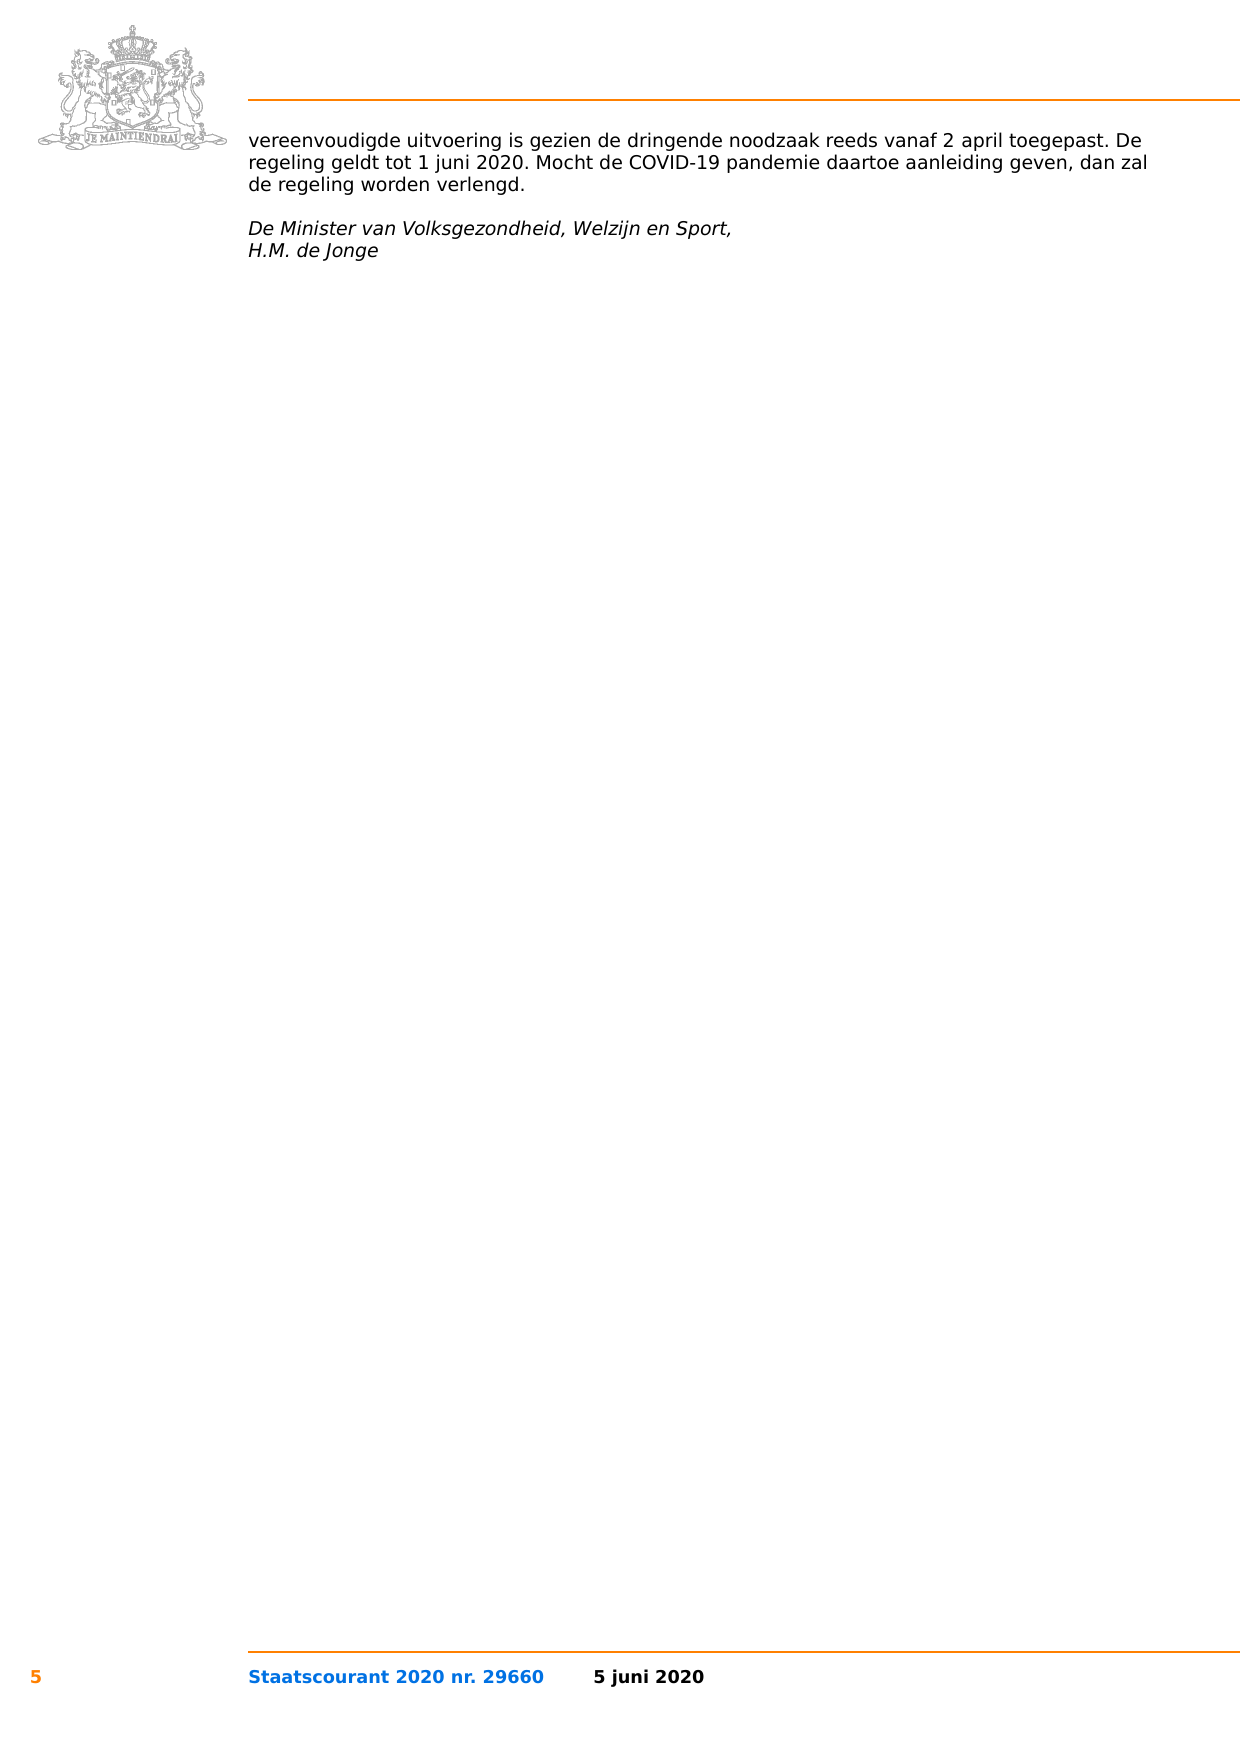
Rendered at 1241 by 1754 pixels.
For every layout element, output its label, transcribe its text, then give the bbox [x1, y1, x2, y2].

text De Minister van Volksgezondheid, Welzijn en Sport, H.M. de Jonge [248, 218, 1163, 262]
text vereenvoudigde uitvoering is gezien de dringende noodzaak reeds vanaf 2 april toegepast. De regeling geldt tot 1 juni 2020. Mocht de COVID-19 pandemie daartoe aanleiding geven, dan zal de regeling worden verlengd. [248, 130, 1163, 196]
picture [38, 25, 227, 150]
